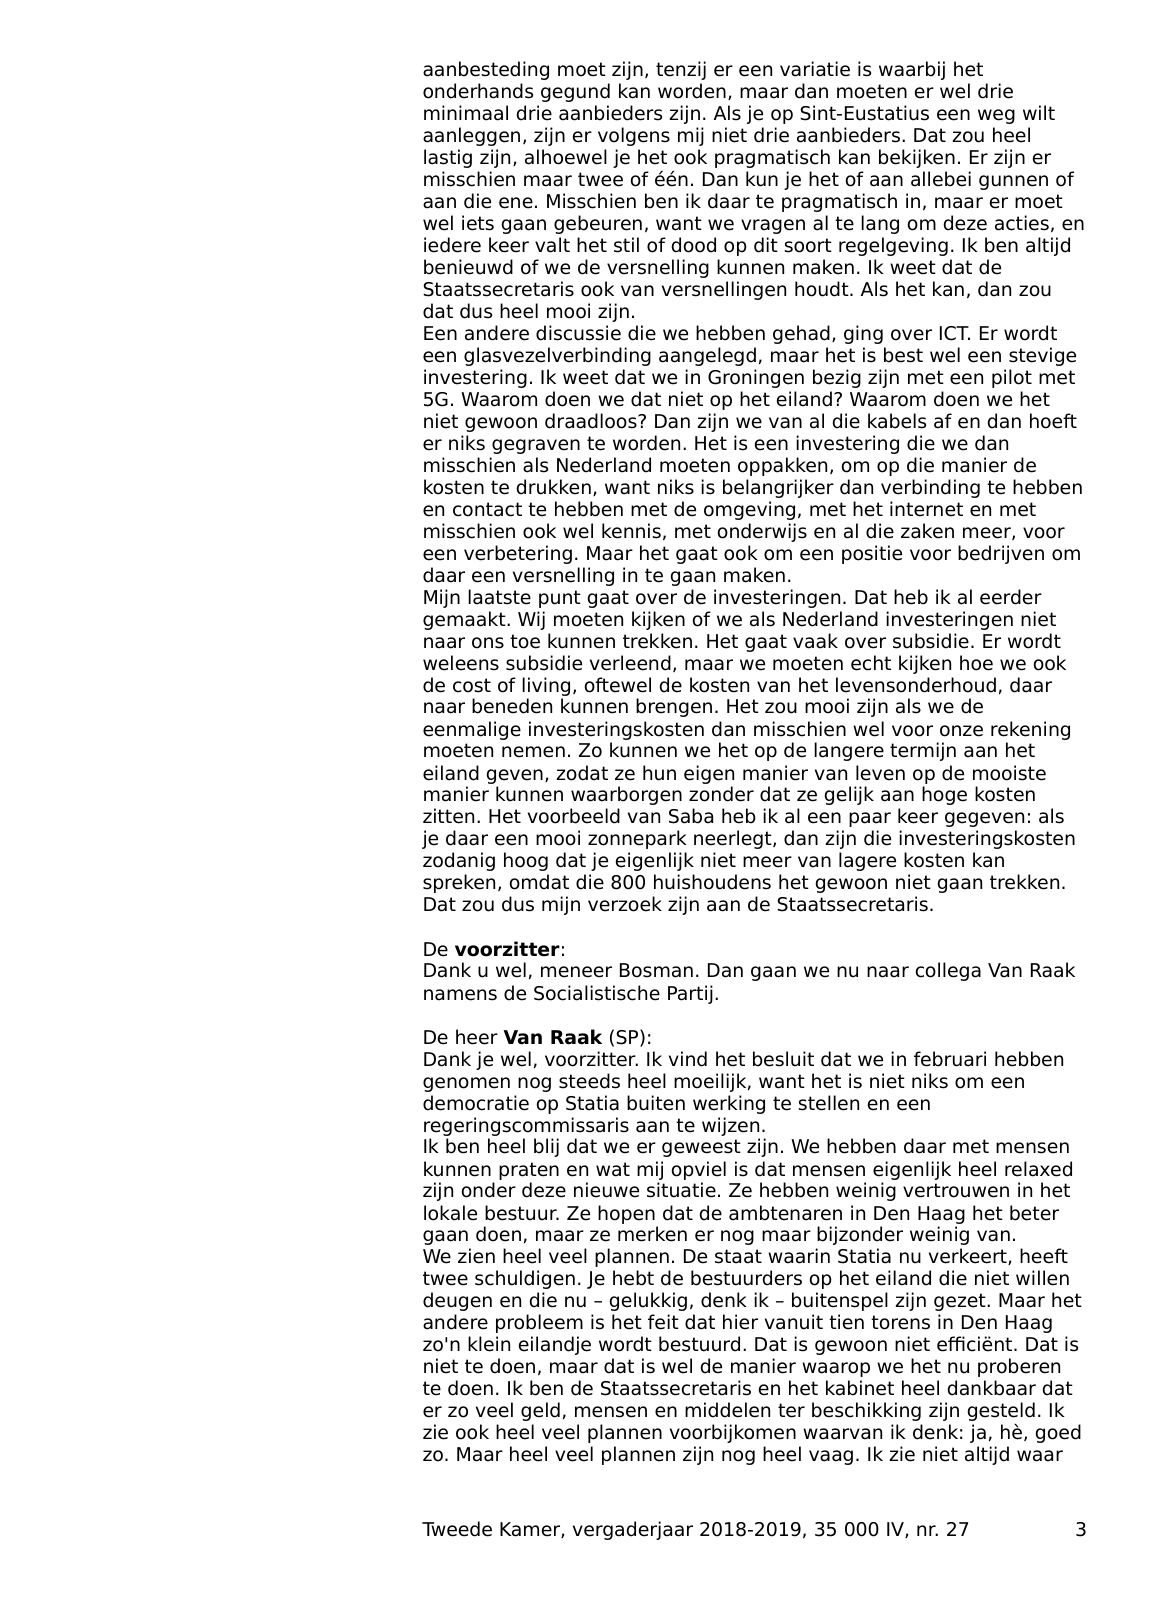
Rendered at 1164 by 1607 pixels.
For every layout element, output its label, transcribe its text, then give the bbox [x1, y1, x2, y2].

text Een andere discussie die we hebben gehad, ging over ICT. Er wordt een glasvezelverbinding aangelegd, maar het is best wel een stevige investering. Ik weet dat we in Groningen bezig zijn met een pilot met 5G. Waarom doen we dat niet op het eiland? Waarom doen we het niet gewoon draadloos? Dan zijn we van al die kabels af en dan hoeft er niks gegraven te worden. Het is een investering die we dan misschien als Nederland moeten oppakken, om op die manier de kosten te drukken, want niks is belangrijker dan verbinding te hebben en contact te hebben met de omgeving, met het internet en met misschien ook wel kennis, met onderwijs en al die zaken meer, voor een verbetering. Maar het gaat ook om een positie voor bedrijven om daar een versnelling in te gaan maken. [422, 323, 1087, 587]
text Ik ben heel blij dat we er geweest zijn. We hebben daar met mensen kunnen praten en wat mij opviel is dat mensen eigenlijk heel relaxed zijn onder deze nieuwe situatie. Ze hebben weinig vertrouwen in het lokale bestuur. Ze hopen dat de ambtenaren in Den Haag het beter gaan doen, maar ze merken er nog maar bijzonder weinig van. [422, 1136, 1087, 1246]
text aanbesteding moet zijn, tenzij er een variatie is waarbij het onderhands gegund kan worden, maar dan moeten er wel drie minimaal drie aanbieders zijn. Als je op Sint-Eustatius een weg wilt aanleggen, zijn er volgens mij niet drie aanbieders. Dat zou heel lastig zijn, alhoewel je het ook pragmatisch kan bekijken. Er zijn er misschien maar twee of één. Dan kun je het of aan allebei gunnen of aan die ene. Misschien ben ik daar te pragmatisch in, maar er moet wel iets gaan gebeuren, want we vragen al te lang om deze acties, en iedere keer valt het stil of dood op dit soort regelgeving. Ik ben altijd benieuwd of we de versnelling kunnen maken. Ik weet dat de Staatssecretaris ook van versnellingen houdt. Als het kan, dan zou dat dus heel mooi zijn. [422, 59, 1087, 323]
text Dank je wel, voorzitter. Ik vind het besluit dat we in februari hebben genomen nog steeds heel moeilijk, want het is niet niks om een democratie op Statia buiten werking te stellen en een regeringscommissaris aan te wijzen. [422, 1048, 1087, 1136]
text We zien heel veel plannen. De staat waarin Statia nu verkeert, heeft twee schuldigen. Je hebt de bestuurders op het eiland die niet willen deugen en die nu – gelukkig, denk ik – buitenspel zijn gezet. Maar het andere probleem is het feit dat hier vanuit tien torens in Den Haag zo'n klein eilandje wordt bestuurd. Dat is gewoon niet efficiënt. Dat is niet te doen, maar dat is wel de manier waarop we het nu proberen te doen. Ik ben de Staatssecretaris en het kabinet heel dankbaar dat er zo veel geld, mensen en middelen ter beschikking zijn gesteld. Ik zie ook heel veel plannen voorbijkomen waarvan ik denk: ja, hè, goed zo. Maar heel veel plannen zijn nog heel vaag. Ik zie niet altijd waar [422, 1246, 1087, 1466]
text De voorzitter: [422, 938, 1087, 960]
text Dank u wel, meneer Bosman. Dan gaan we nu naar collega Van Raak namens de Socialistische Partij. [422, 960, 1087, 1004]
text De heer Van Raak (SP): [422, 1027, 1087, 1048]
text Mijn laatste punt gaat over de investeringen. Dat heb ik al eerder gemaakt. Wij moeten kijken of we als Nederland investeringen niet naar ons toe kunnen trekken. Het gaat vaak over subsidie. Er wordt weleens subsidie verleend, maar we moeten echt kijken hoe we ook de cost of living, oftewel de kosten van het levensonderhoud, daar naar beneden kunnen brengen. Het zou mooi zijn als we de eenmalige investeringskosten dan misschien wel voor onze rekening moeten nemen. Zo kunnen we het op de langere termijn aan het eiland geven, zodat ze hun eigen manier van leven op de mooiste manier kunnen waarborgen zonder dat ze gelijk aan hoge kosten zitten. Het voorbeeld van Saba heb ik al een paar keer gegeven: als je daar een mooi zonnepark neerlegt, dan zijn die investeringskosten zodanig hoog dat je eigenlijk niet meer van lagere kosten kan spreken, omdat die 800 huishoudens het gewoon niet gaan trekken. Dat zou dus mijn verzoek zijn aan de Staatssecretaris. [422, 587, 1087, 916]
